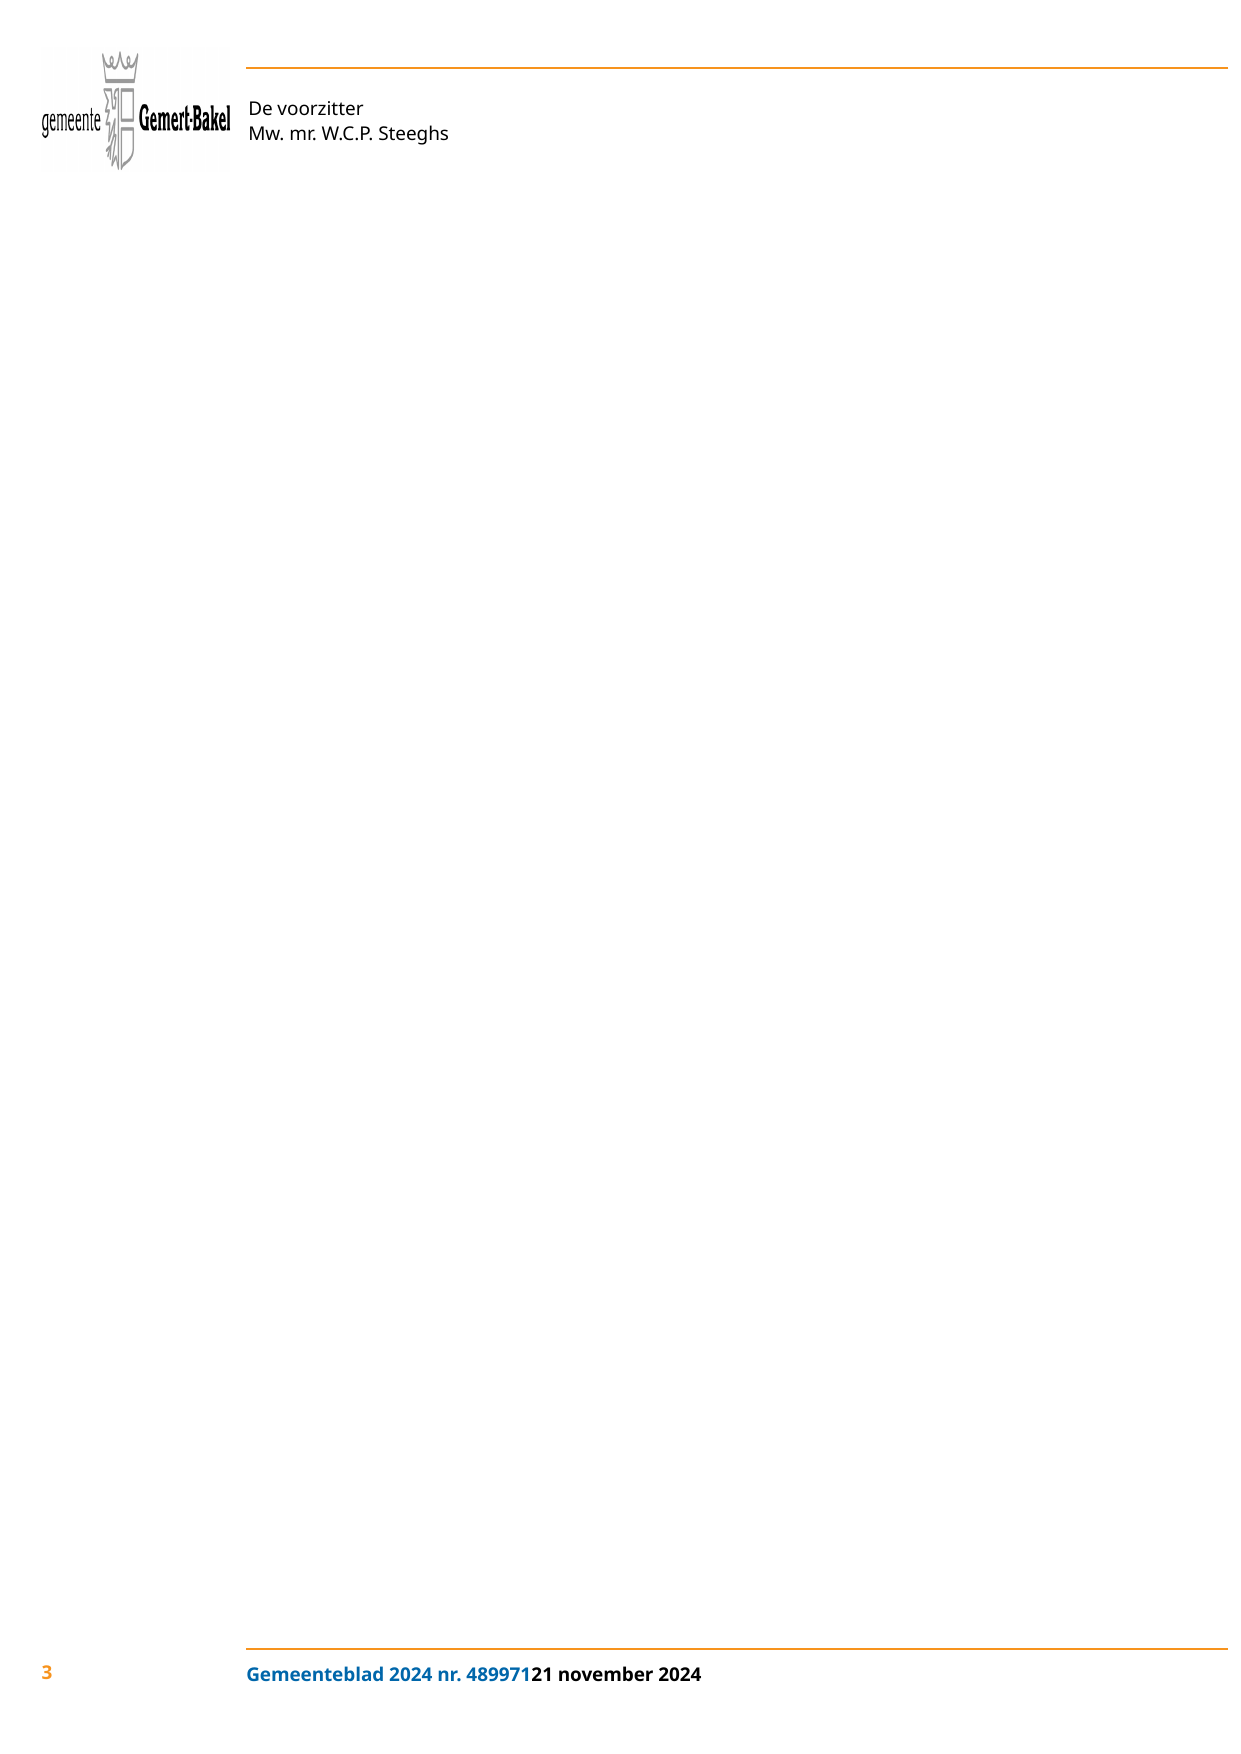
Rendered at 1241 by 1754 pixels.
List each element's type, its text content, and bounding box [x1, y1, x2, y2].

text Mw. mr. W.C.P. Steeghs [248, 121, 1152, 146]
picture [41, 47, 231, 172]
text De voorzitter [248, 95, 1152, 121]
